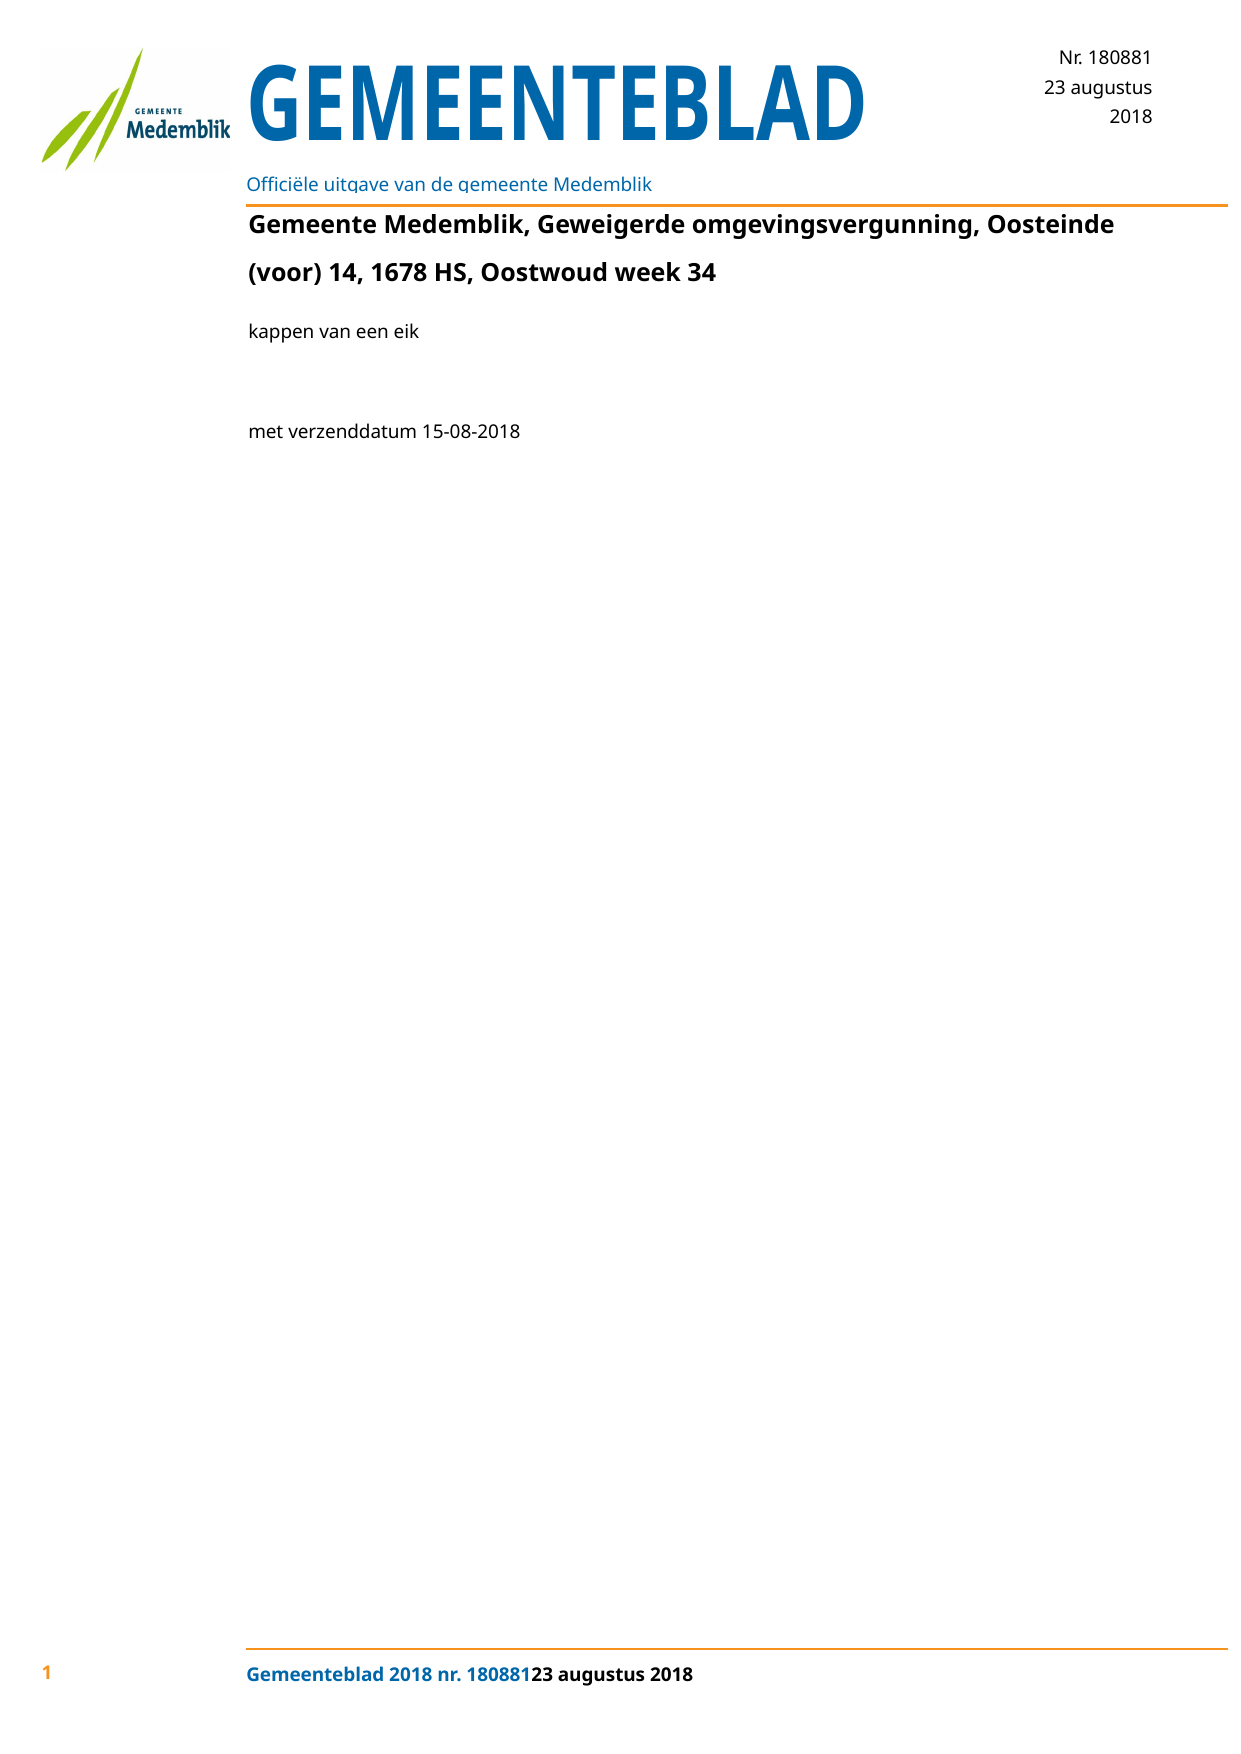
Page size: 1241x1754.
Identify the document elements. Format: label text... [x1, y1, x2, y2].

text Gemeente Medemblik, Geweigerde omgevingsvergunning, Oosteinde (voor) 14, 1678 HS, Oostwoud week 34 [248, 207, 1152, 288]
text met verzenddatum 15-08-2018 [248, 419, 1152, 444]
picture [41, 47, 231, 172]
text kappen van een eik [248, 318, 1152, 344]
